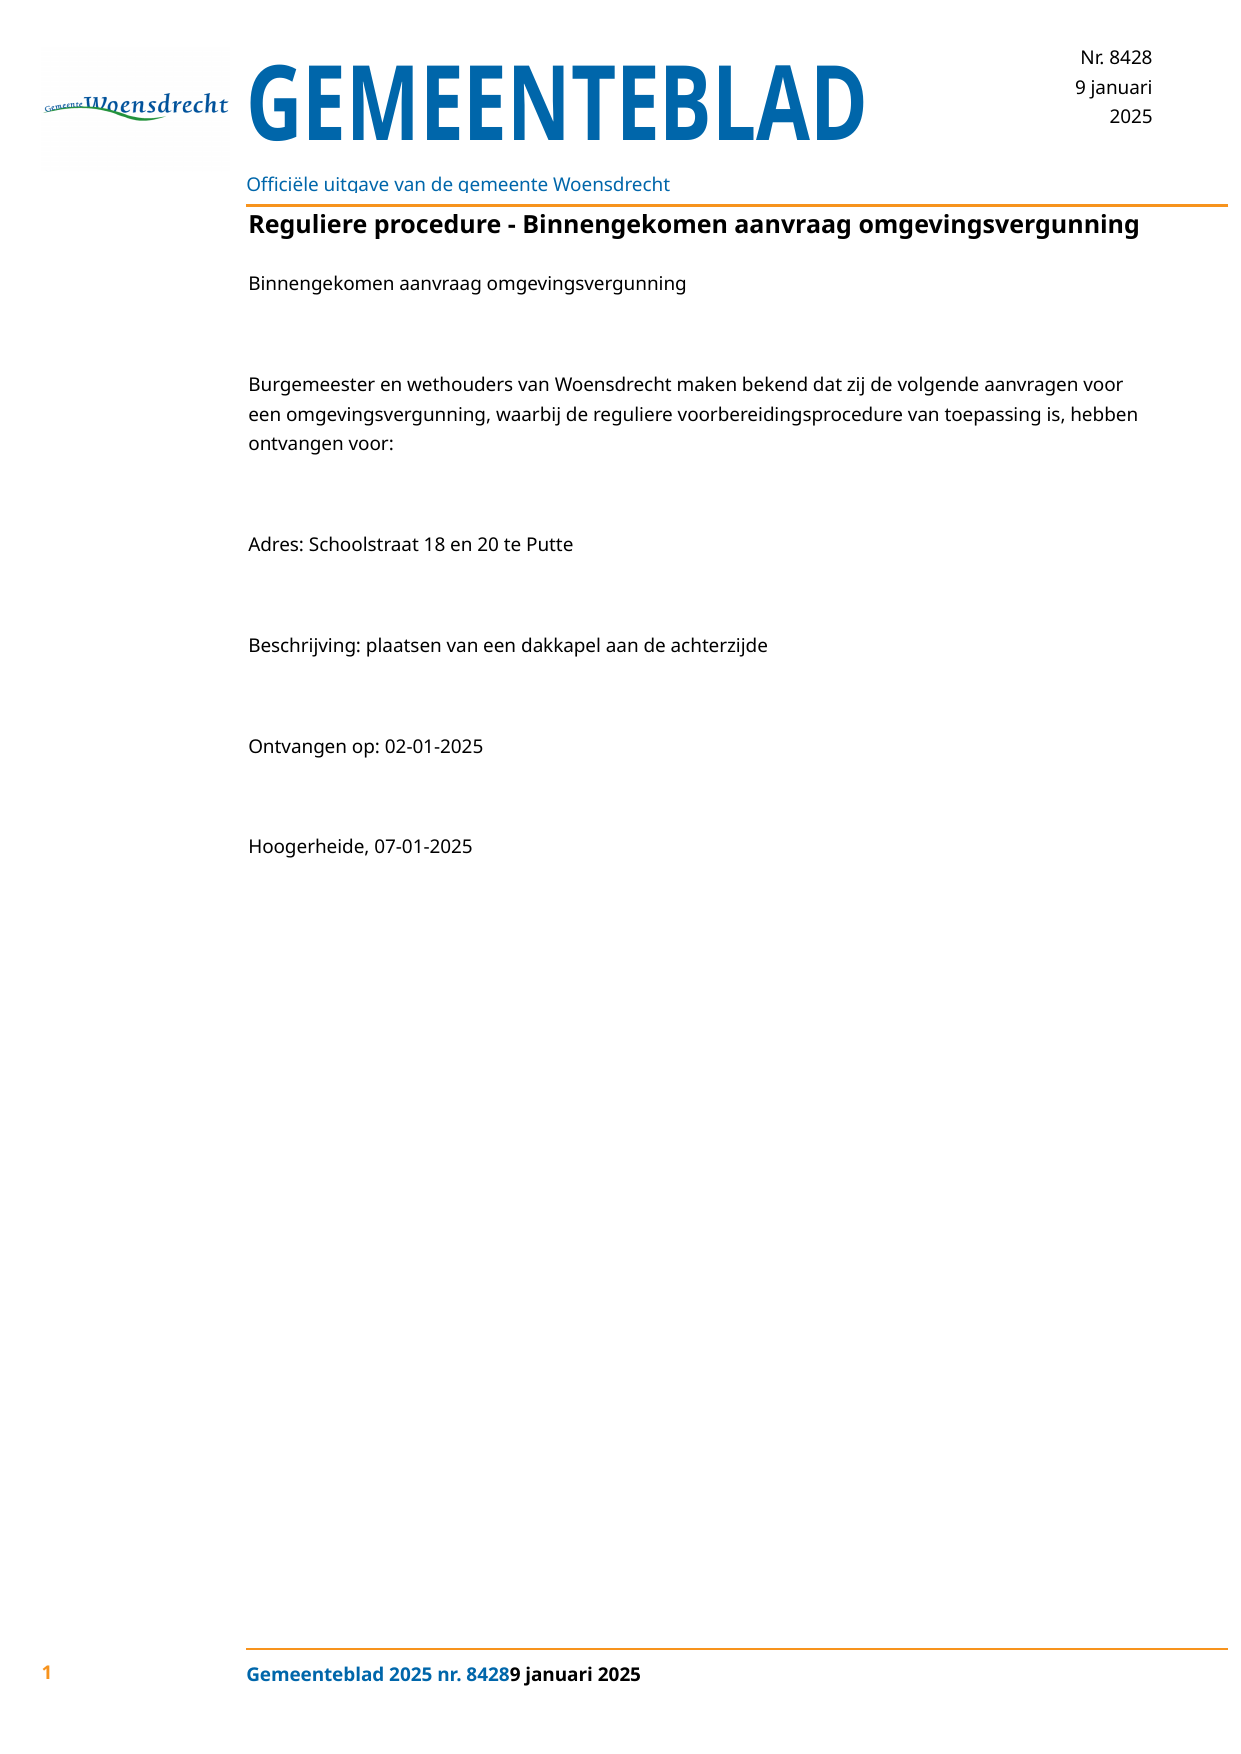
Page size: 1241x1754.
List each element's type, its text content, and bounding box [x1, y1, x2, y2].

text Adres: Schoolstraat 18 en 20 te Putte [248, 531, 1152, 557]
picture [41, 47, 231, 172]
text Binnengekomen aanvraag omgevingsvergunning [248, 270, 1152, 296]
text Ontvangen op: 02-01-2025 [248, 733, 1152, 758]
text Beschrijving: plaatsen van een dakkapel aan de achterzijde [248, 632, 1152, 658]
text Burgemeester en wethouders van Woensdrecht maken bekend dat zij de volgende aanvragen voor een omgevingsvergunning, waarbij de reguliere voorbereidingsprocedure van toepassing is, hebben ontvangen voor: [248, 371, 1152, 456]
text Hoogerheide, 07-01-2025 [248, 834, 1152, 859]
text Reguliere procedure - Binnengekomen aanvraag omgevingsvergunning [248, 207, 1152, 241]
